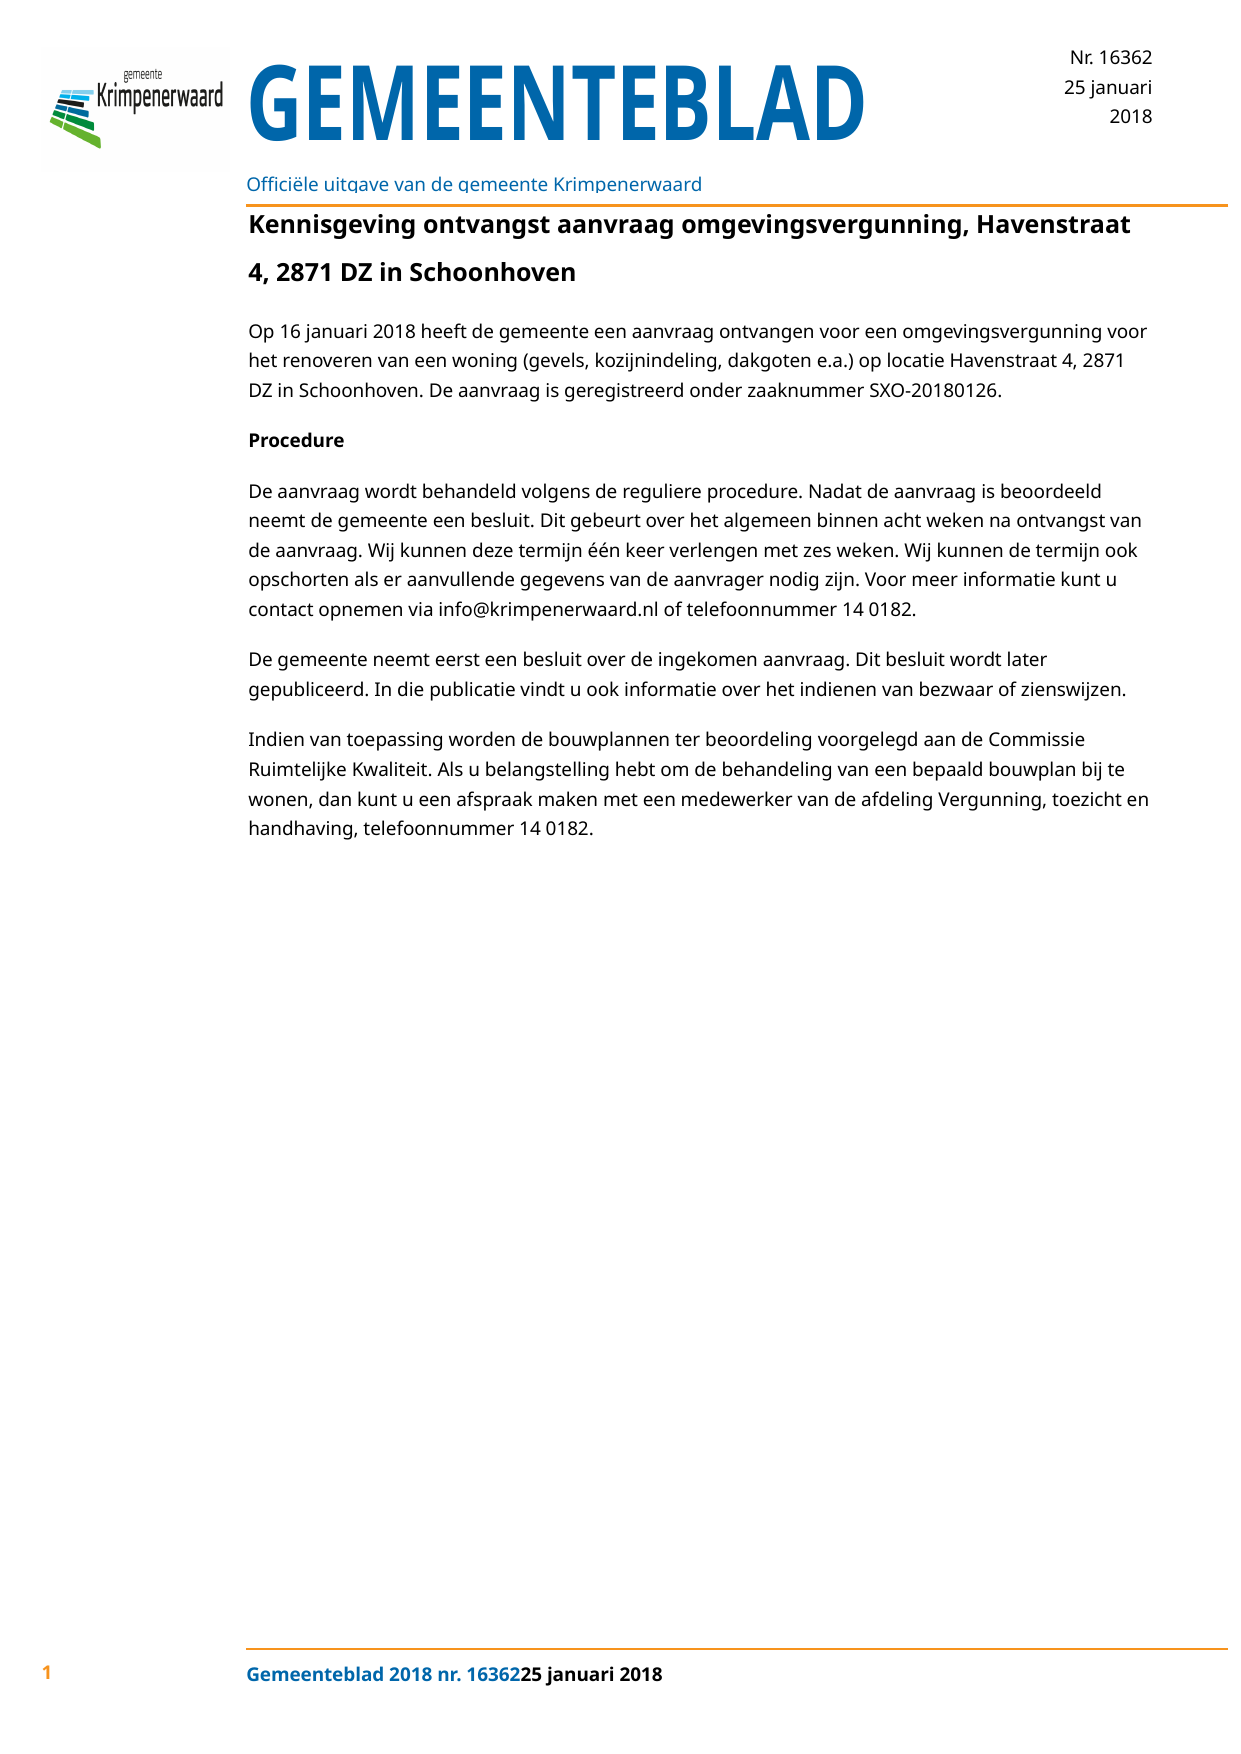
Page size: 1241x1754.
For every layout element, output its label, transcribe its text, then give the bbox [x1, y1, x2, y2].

text De aanvraag wordt behandeld volgens de reguliere procedure. Nadat de aanvraag is beoordeeld neemt de gemeente een besluit. Dit gebeurt over het algemeen binnen acht weken na ontvangst van de aanvraag. Wij kunnen deze termijn één keer verlengen met zes weken. Wij kunnen de termijn ook opschorten als er aanvullende gegevens van de aanvrager nodig zijn. Voor meer informatie kunt u contact opnemen via info@krimpenerwaard.nl of telefoonnummer 14 0182. [248, 478, 1152, 622]
text Op 16 januari 2018 heeft de gemeente een aanvraag ontvangen voor een omgevingsvergunning voor het renoveren van een woning (gevels, kozijnindeling, dakgoten e.a.) op locatie Havenstraat 4, 2871 DZ in Schoonhoven. De aanvraag is geregistreerd onder zaaknummer SXO-20180126. [248, 318, 1152, 403]
text Procedure [248, 427, 1152, 453]
picture [41, 47, 231, 172]
text De gemeente neemt eerst een besluit over de ingekomen aanvraag. Dit besluit wordt later gepubliceerd. In die publicatie vindt u ook informatie over het indienen van bezwaar of zienswijzen. [248, 647, 1152, 702]
text Indien van toepassing worden de bouwplannen ter beoordeling voorgelegd aan de Commissie Ruimtelijke Kwaliteit. Als u belangstelling hebt om de behandeling van een bepaald bouwplan bij te wonen, dan kunt u een afspraak maken met een medewerker van de afdeling Vergunning, toezicht en handhaving, telefoonnummer 14 0182. [248, 727, 1152, 841]
text Kennisgeving ontvangst aanvraag omgevingsvergunning, Havenstraat 4, 2871 DZ in Schoonhoven [248, 207, 1152, 288]
